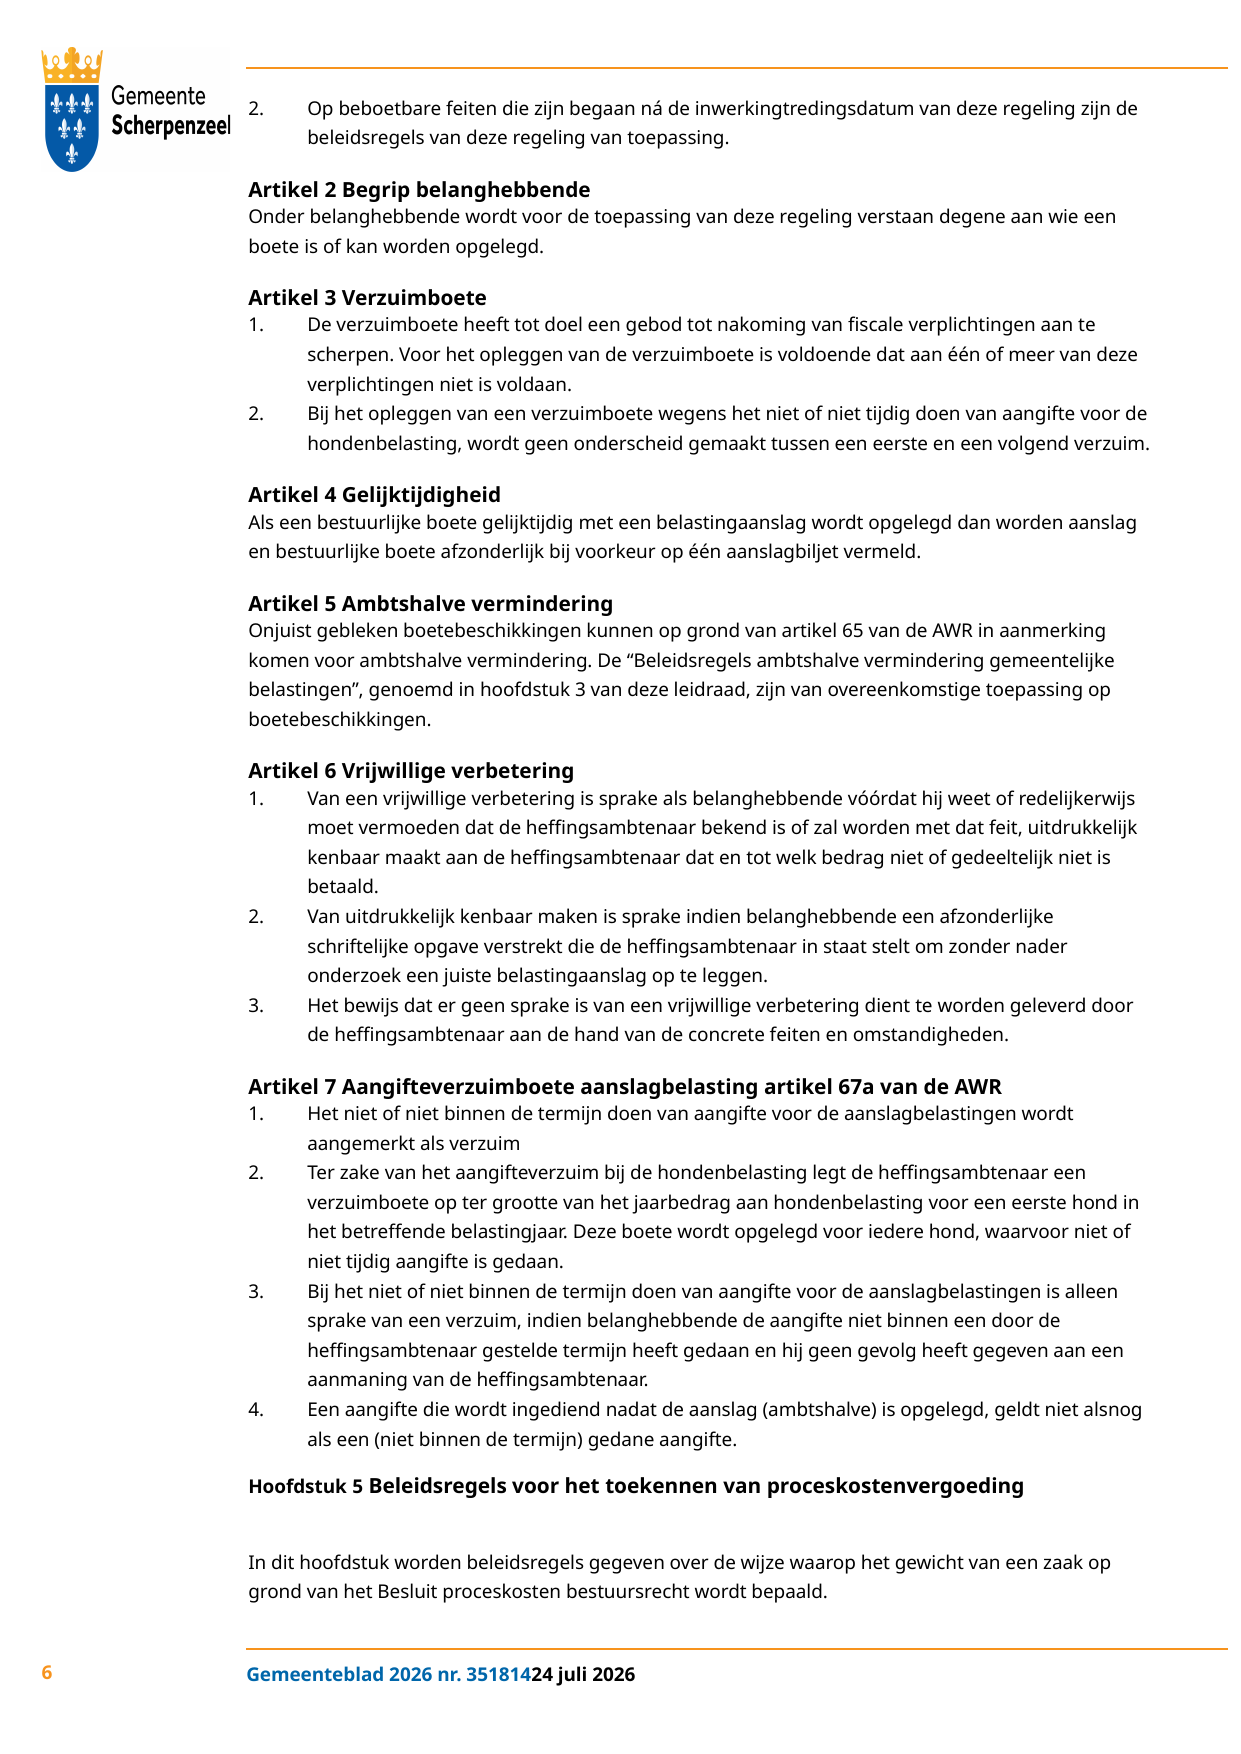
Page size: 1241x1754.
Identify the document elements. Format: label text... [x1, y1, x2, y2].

list Bij het opleggen van een verzuimboete wegens het niet of niet tijdig doen van aangifte voor de hondenbelasting, wordt geen onderscheid gemaakt tussen een eerste en een volgend verzuim. [248, 400, 1152, 456]
list De verzuimboete heeft tot doel een gebod tot nakoming van fiscale verplichtingen aan te scherpen. Voor het opleggen van de verzuimboete is voldoende dat aan één of meer van deze verplichtingen niet is voldaan. [248, 312, 1152, 397]
text Artikel 5 Ambtshalve vermindering [248, 589, 1152, 617]
text Onder belanghebbende wordt voor de toepassing van deze regeling verstaan degene aan wie een boete is of kan worden opgelegd. [248, 203, 1152, 258]
list Op beboetbare feiten die zijn begaan ná de inwerkingtredingsdatum van deze regeling zijn de beleidsregels van deze regeling van toepassing. [248, 95, 1152, 150]
picture [41, 47, 231, 172]
text Artikel 4 Gelijktijdigheid [248, 480, 1152, 509]
list Van uitdrukkelijk kenbaar maken is sprake indien belanghebbende een afzonderlijke schriftelijke opgave verstrekt die de heffingsambtenaar in staat stelt om zonder nader onderzoek een juiste belastingaanslag op te leggen. [248, 903, 1152, 988]
list Ter zake van het aangifteverzuim bij de hondenbelasting legt de heffingsambtenaar een verzuimboete op ter grootte van het jaarbedrag aan hondenbelasting voor een eerste hond in het betreffende belastingjaar. Deze boete wordt opgelegd voor iedere hond, waarvoor niet of niet tijdig aangifte is gedaan. [248, 1159, 1152, 1274]
list Het niet of niet binnen de termijn doen van aangifte voor de aanslagbelastingen wordt aangemerkt als verzuim [248, 1100, 1152, 1156]
text Artikel 2 Begrip belanghebbende [248, 175, 1152, 203]
list Een aangifte die wordt ingediend nadat de aanslag (ambtshalve) is opgelegd, geldt niet alsnog als een (niet binnen de termijn) gedane aangifte. [248, 1396, 1152, 1452]
list Het bewijs dat er geen sprake is van een vrijwillige verbetering dient te worden geleverd door de heffingsambtenaar aan de hand van de concrete feiten en omstandigheden. [248, 992, 1152, 1047]
text Hoofdstuk 5 Beleidsregels voor het toekennen van proceskostenvergoeding [248, 1471, 1152, 1500]
text In dit hoofdstuk worden beleidsregels gegeven over de wijze waarop het gewicht van een zaak op grond van het Besluit proceskosten bestuursrecht wordt bepaald. [248, 1549, 1152, 1604]
text Artikel 6 Vrijwillige verbetering [248, 756, 1152, 785]
text Artikel 3 Verzuimboete [248, 283, 1152, 312]
list Bij het niet of niet binnen de termijn doen van aangifte voor de aanslagbelastingen is alleen sprake van een verzuim, indien belanghebbende de aangifte niet binnen een door de heffingsambtenaar gestelde termijn heeft gedaan en hij geen gevolg heeft gegeven aan een aanmaning van de heffingsambtenaar. [248, 1278, 1152, 1392]
text Als een bestuurlijke boete gelijktijdig met een belastingaanslag wordt opgelegd dan worden aanslag en bestuurlijke boete afzonderlijk bij voorkeur op één aanslagbiljet vermeld. [248, 509, 1152, 564]
text Artikel 7 Aangifteverzuimboete aanslagbelasting artikel 67a van de AWR [248, 1072, 1152, 1100]
list Van een vrijwillige verbetering is sprake als belanghebbende vóórdat hij weet of redelijkerwijs moet vermoeden dat de heffingsambtenaar bekend is of zal worden met dat feit, uitdrukkelijk kenbaar maakt aan de heffingsambtenaar dat en tot welk bedrag niet of gedeeltelijk niet is betaald. [248, 785, 1152, 899]
text Onjuist gebleken boetebeschikkingen kunnen op grond van artikel 65 van de AWR in aanmerking komen voor ambtshalve vermindering. De “Beleidsregels ambtshalve vermindering gemeentelijke belastingen”, genoemd in hoofdstuk 3 van deze leidraad, zijn van overeenkomstige toepassing op boetebeschikkingen. [248, 617, 1152, 732]
